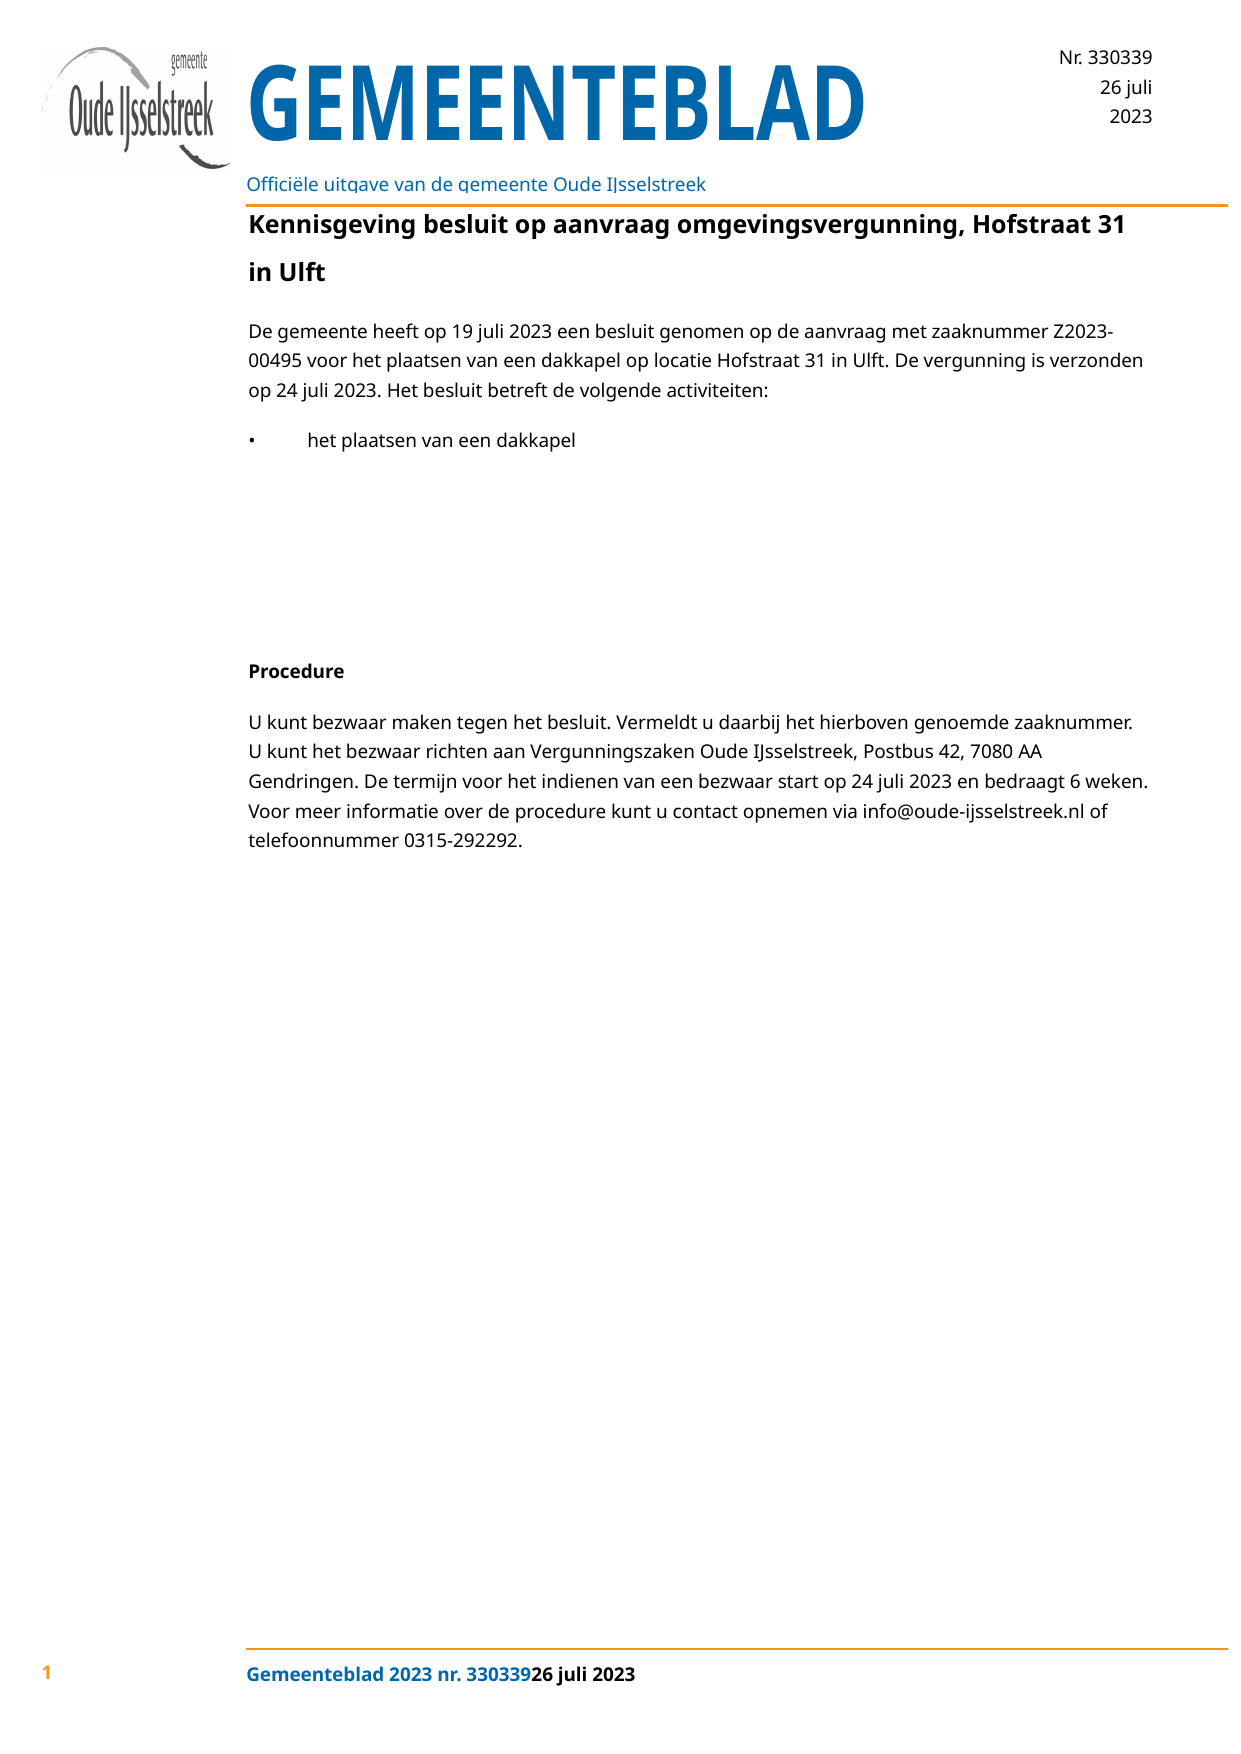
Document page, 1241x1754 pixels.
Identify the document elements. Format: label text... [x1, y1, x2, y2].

picture [41, 47, 231, 172]
list het plaatsen van een dakkapel [248, 427, 1152, 453]
text Kennisgeving besluit op aanvraag omgevingsvergunning, Hofstraat 31 in Ulft [248, 207, 1152, 288]
text De gemeente heeft op 19 juli 2023 een besluit genomen op de aanvraag met zaaknummer Z2023-00495 voor het plaatsen van een dakkapel op locatie Hofstraat 31 in Ulft. De vergunning is verzonden op 24 juli 2023. Het besluit betreft de volgende activiteiten: [248, 318, 1152, 403]
text Procedure [248, 659, 1152, 684]
text U kunt bezwaar maken tegen het besluit. Vermeldt u daarbij het hierboven genoemde zaaknummer. U kunt het bezwaar richten aan Vergunningszaken Oude IJsselstreek, Postbus 42, 7080 AA Gendringen. De termijn voor het indienen van een bezwaar start op 24 juli 2023 en bedraagt 6 weken. Voor meer informatie over de procedure kunt u contact opnemen via info@oude-ijsselstreek.nl of telefoonnummer 0315-292292. [248, 709, 1152, 853]
